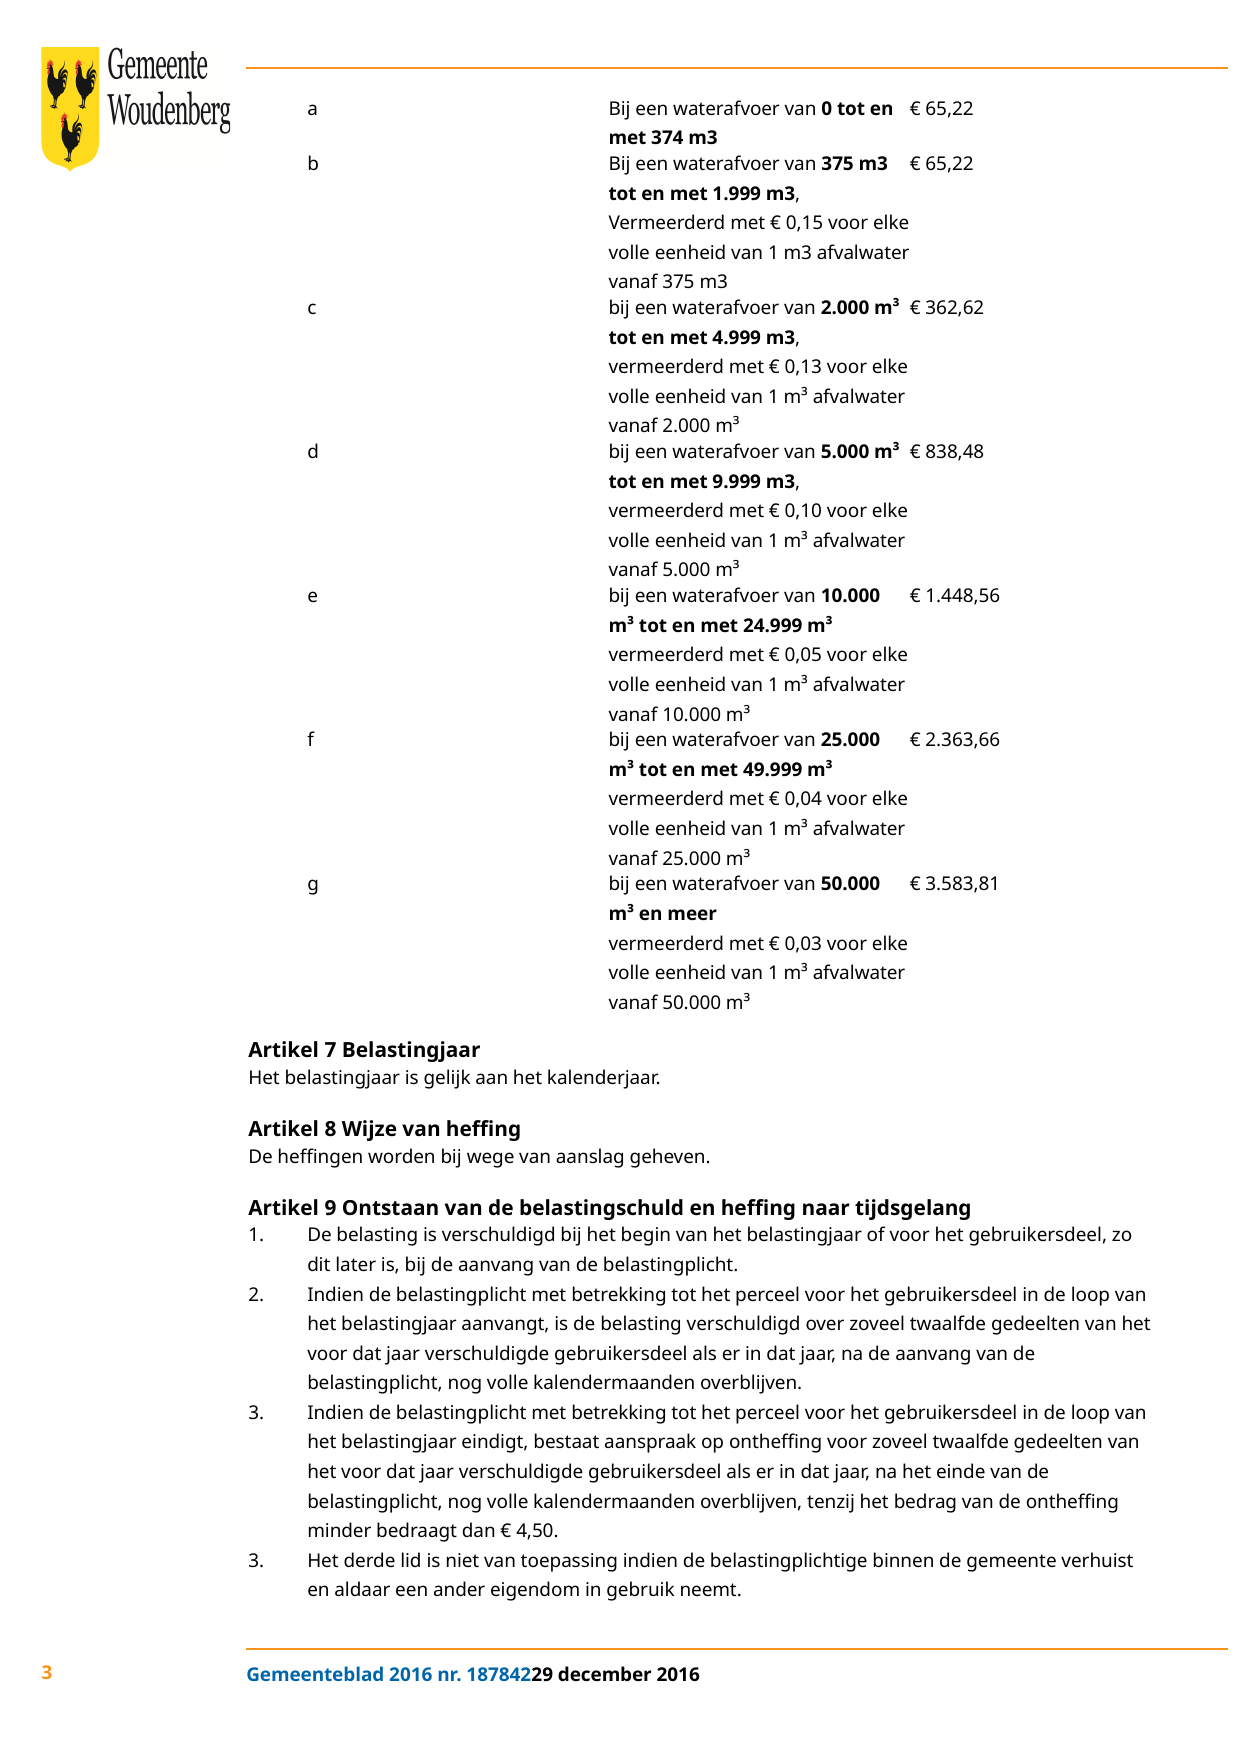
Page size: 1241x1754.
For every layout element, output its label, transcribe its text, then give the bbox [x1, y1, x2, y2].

table_cell bij een waterafvoer van 5.000 m³ tot en met 9.999 m3, vermeerderd met € 0,10 voor elke volle eenheid van 1 m³ afvalwater vanaf 5.000 m³ [608, 438, 909, 582]
table_cell f [307, 726, 608, 871]
table_cell g [307, 871, 608, 1014]
table_cell € 65,22 [910, 150, 1211, 294]
text Het belastingjaar is gelijk aan het kalenderjaar. [248, 1064, 1152, 1090]
table_header € 65,22 [910, 95, 1211, 150]
list De belasting is verschuldigd bij het begin van het belastingjaar of voor het gebruikersdeel, zo dit later is, bij de aanvang van de belastingplicht. [248, 1222, 1152, 1277]
list Indien de belastingplicht met betrekking tot het perceel voor het gebruikersdeel in de loop van het belastingjaar eindigt, bestaat aanspraak op ontheffing voor zoveel twaalfde gedeelten van het voor dat jaar verschuldigde gebruikersdeel als er in dat jaar, na het einde van de belastingplicht, nog volle kalendermaanden overblijven, tenzij het bedrag van de ontheffing minder bedraagt dan € 4,50. [248, 1399, 1152, 1543]
text Artikel 9 Ontstaan van de belastingschuld en heffing naar tijdsgelang [248, 1193, 1152, 1222]
table_cell d [307, 438, 608, 582]
text Artikel 7 Belastingjaar [248, 1036, 1152, 1064]
table_header Bij een waterafvoer van 0 tot en met 374 m3 [608, 95, 909, 150]
table_cell bij een waterafvoer van 2.000 m³ tot en met 4.999 m3, vermeerderd met € 0,13 voor elke volle eenheid van 1 m³ afvalwater vanaf 2.000 m³ [608, 294, 909, 438]
table_cell Bij een waterafvoer van 375 m3 tot en met 1.999 m3, Vermeerderd met € 0,15 voor elke volle eenheid van 1 m3 afvalwater vanaf 375 m3 [608, 150, 909, 294]
table_cell b [307, 150, 608, 294]
table_cell € 2.363,66 [910, 726, 1211, 871]
picture [41, 47, 231, 172]
table_cell bij een waterafvoer van 10.000 m³ tot en met 24.999 m³ vermeerderd met € 0,05 voor elke volle eenheid van 1 m³ afvalwater vanaf 10.000 m³ [608, 583, 909, 726]
table_cell € 362,62 [910, 294, 1211, 438]
text De heffingen worden bij wege van aanslag geheven. [248, 1143, 1152, 1168]
table_cell c [307, 294, 608, 438]
table_cell € 3.583,81 [910, 871, 1211, 1014]
list Indien de belastingplicht met betrekking tot het perceel voor het gebruikersdeel in de loop van het belastingjaar aanvangt, is de belasting verschuldigd over zoveel twaalfde gedeelten van het voor dat jaar verschuldigde gebruikersdeel als er in dat jaar, na de aanvang van de belastingplicht, nog volle kalendermaanden overblijven. [248, 1281, 1152, 1395]
table_header a [307, 95, 608, 150]
text Artikel 8 Wijze van heffing [248, 1114, 1152, 1143]
table_cell e [307, 583, 608, 726]
table_cell € 838,48 [910, 438, 1211, 582]
list Het derde lid is niet van toepassing indien de belastingplichtige binnen de gemeente verhuist en aldaar een ander eigendom in gebruik neemt. [248, 1547, 1152, 1602]
table_cell € 1.448,56 [910, 583, 1211, 726]
table_cell bij een waterafvoer van 50.000 m³ en meer vermeerderd met € 0,03 voor elke volle eenheid van 1 m³ afvalwater vanaf 50.000 m³ [608, 871, 909, 1014]
table_cell bij een waterafvoer van 25.000 m³ tot en met 49.999 m³ vermeerderd met € 0,04 voor elke volle eenheid van 1 m³ afvalwater vanaf 25.000 m³ [608, 726, 909, 871]
